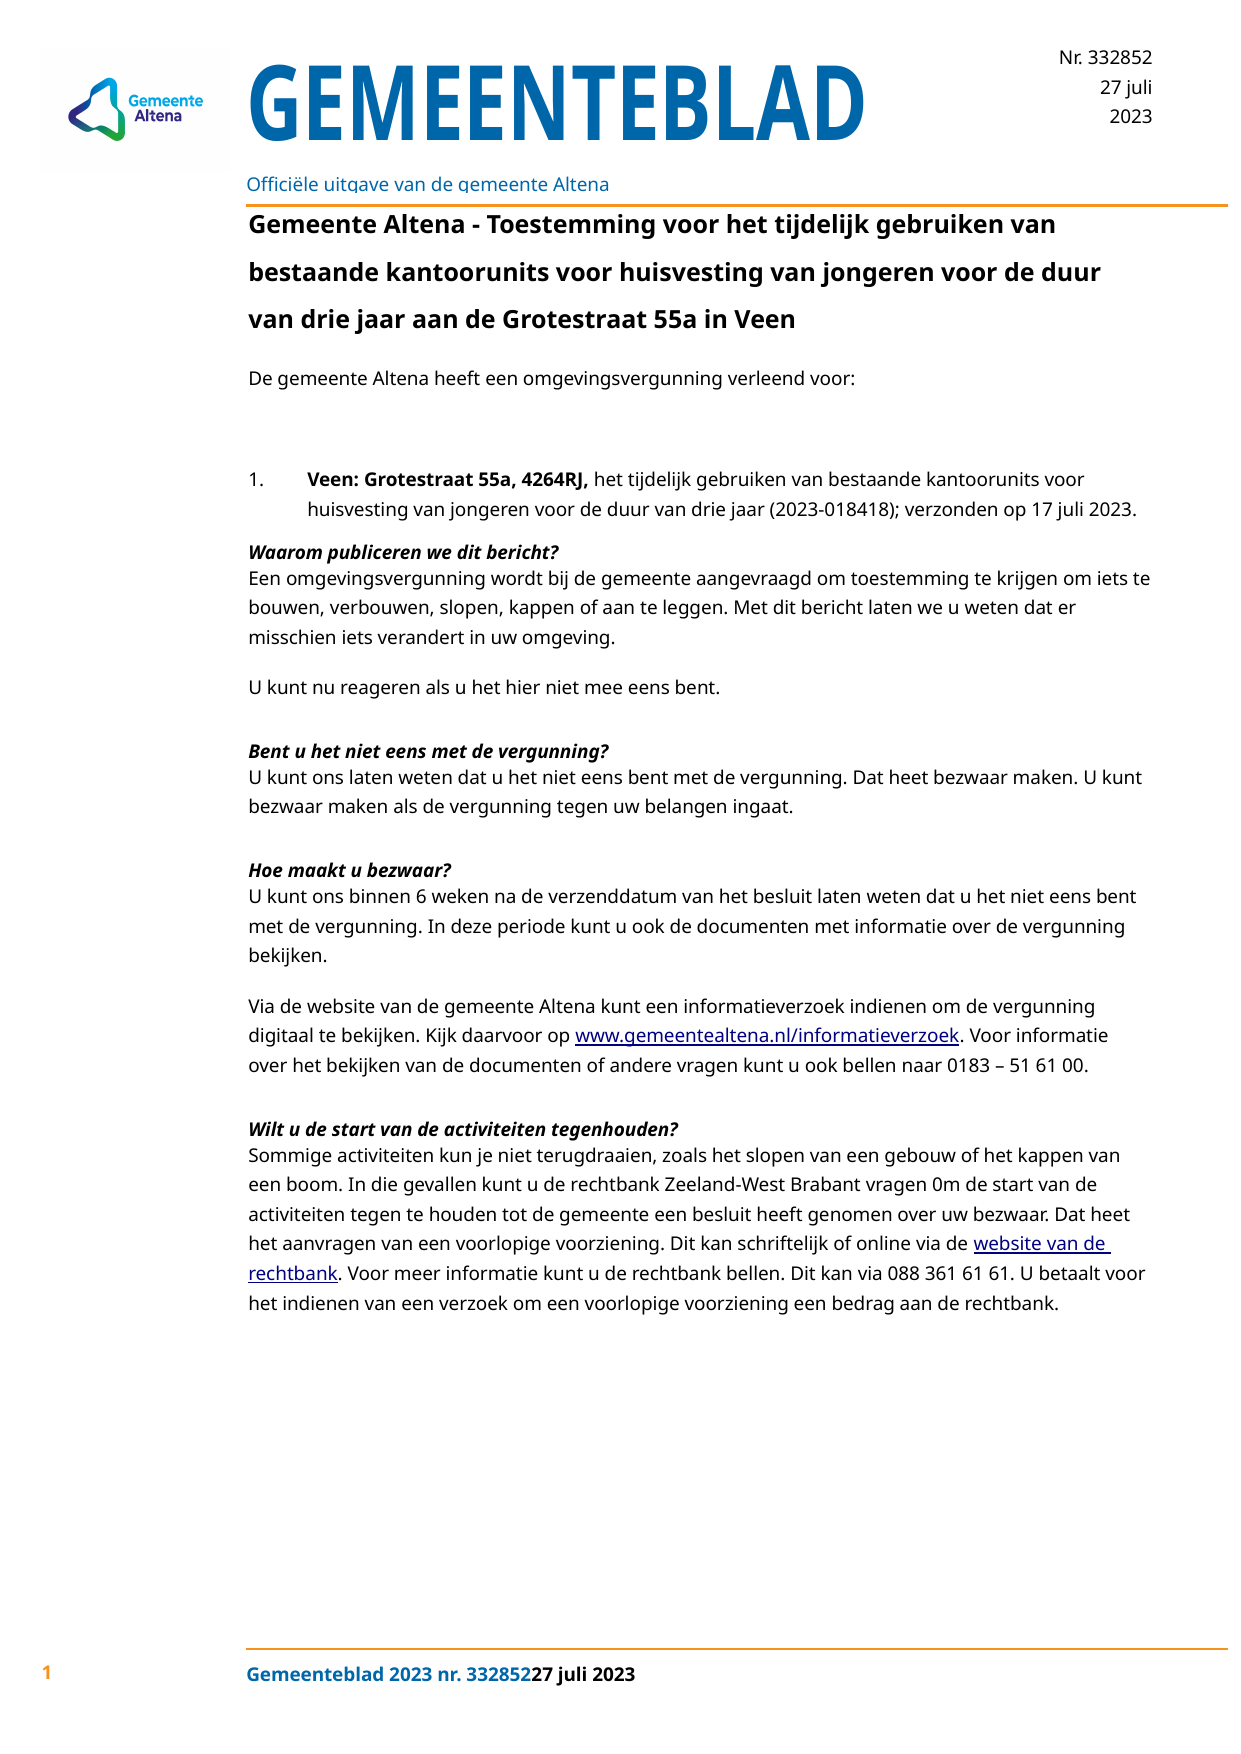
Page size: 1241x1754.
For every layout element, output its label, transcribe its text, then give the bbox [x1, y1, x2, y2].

text Wilt u de start van de activiteiten tegenhouden? [248, 1116, 1152, 1142]
text U kunt ons laten weten dat u het niet eens bent met de vergunning. Dat heet bezwaar maken. U kunt bezwaar maken als de vergunning tegen uw belangen ingaat. [248, 764, 1152, 819]
text Waarom publiceren we dit bericht? [248, 539, 1152, 565]
text De gemeente Altena heeft een omgevingsvergunning verleend voor: [248, 366, 1152, 391]
text U kunt ons binnen 6 weken na de verzenddatum van het besluit laten weten dat u het niet eens bent met de vergunning. In deze periode kunt u ook de documenten met informatie over de vergunning bekijken. [248, 883, 1152, 968]
text Hoe maakt u bezwaar? [248, 858, 1152, 883]
list Veen: Grotestraat 55a, 4264RJ, het tijdelijk gebruiken van bestaande kantoorunits voor huisvesting van jongeren voor de duur van drie jaar (2023-018418); verzonden op 17 juli 2023. [248, 466, 1152, 522]
text U kunt nu reageren als u het hier niet mee eens bent. [248, 674, 1152, 700]
picture [41, 47, 231, 172]
text Via de website van de gemeente Altena kunt een informatieverzoek indienen om de vergunning digitaal te bekijken. Kijk daarvoor op www.gemeentealtena.nl/informatieverzoek. Voor informatie over het bekijken van de documenten of andere vragen kunt u ook bellen naar 0183 – 51 61 00. [248, 993, 1152, 1078]
text Een omgevingsvergunning wordt bij de gemeente aangevraagd om toestemming te krijgen om iets te bouwen, verbouwen, slopen, kappen of aan te leggen. Met dit bericht laten we u weten dat er misschien iets verandert in uw omgeving. [248, 565, 1152, 650]
text Gemeente Altena - Toestemming voor het tijdelijk gebruiken van bestaande kantoorunits voor huisvesting van jongeren voor de duur van drie jaar aan de Grotestraat 55a in Veen [248, 207, 1152, 336]
text Sommige activiteiten kun je niet terugdraaien, zoals het slopen van een gebouw of het kappen van een boom. In die gevallen kunt u de rechtbank Zeeland-West Brabant vragen 0m de start van de activiteiten tegen te houden tot de gemeente een besluit heeft genomen over uw bezwaar. Dat heet het aanvragen van een voorlopige voorziening. Dit kan schriftelijk of online via de website van de rechtbank. Voor meer informatie kunt u de rechtbank bellen. Dit kan via 088 361 61 61. U betaalt voor het indienen van een verzoek om een voorlopige voorziening een bedrag aan de rechtbank. [248, 1142, 1152, 1315]
text Bent u het niet eens met de vergunning? [248, 738, 1152, 764]
